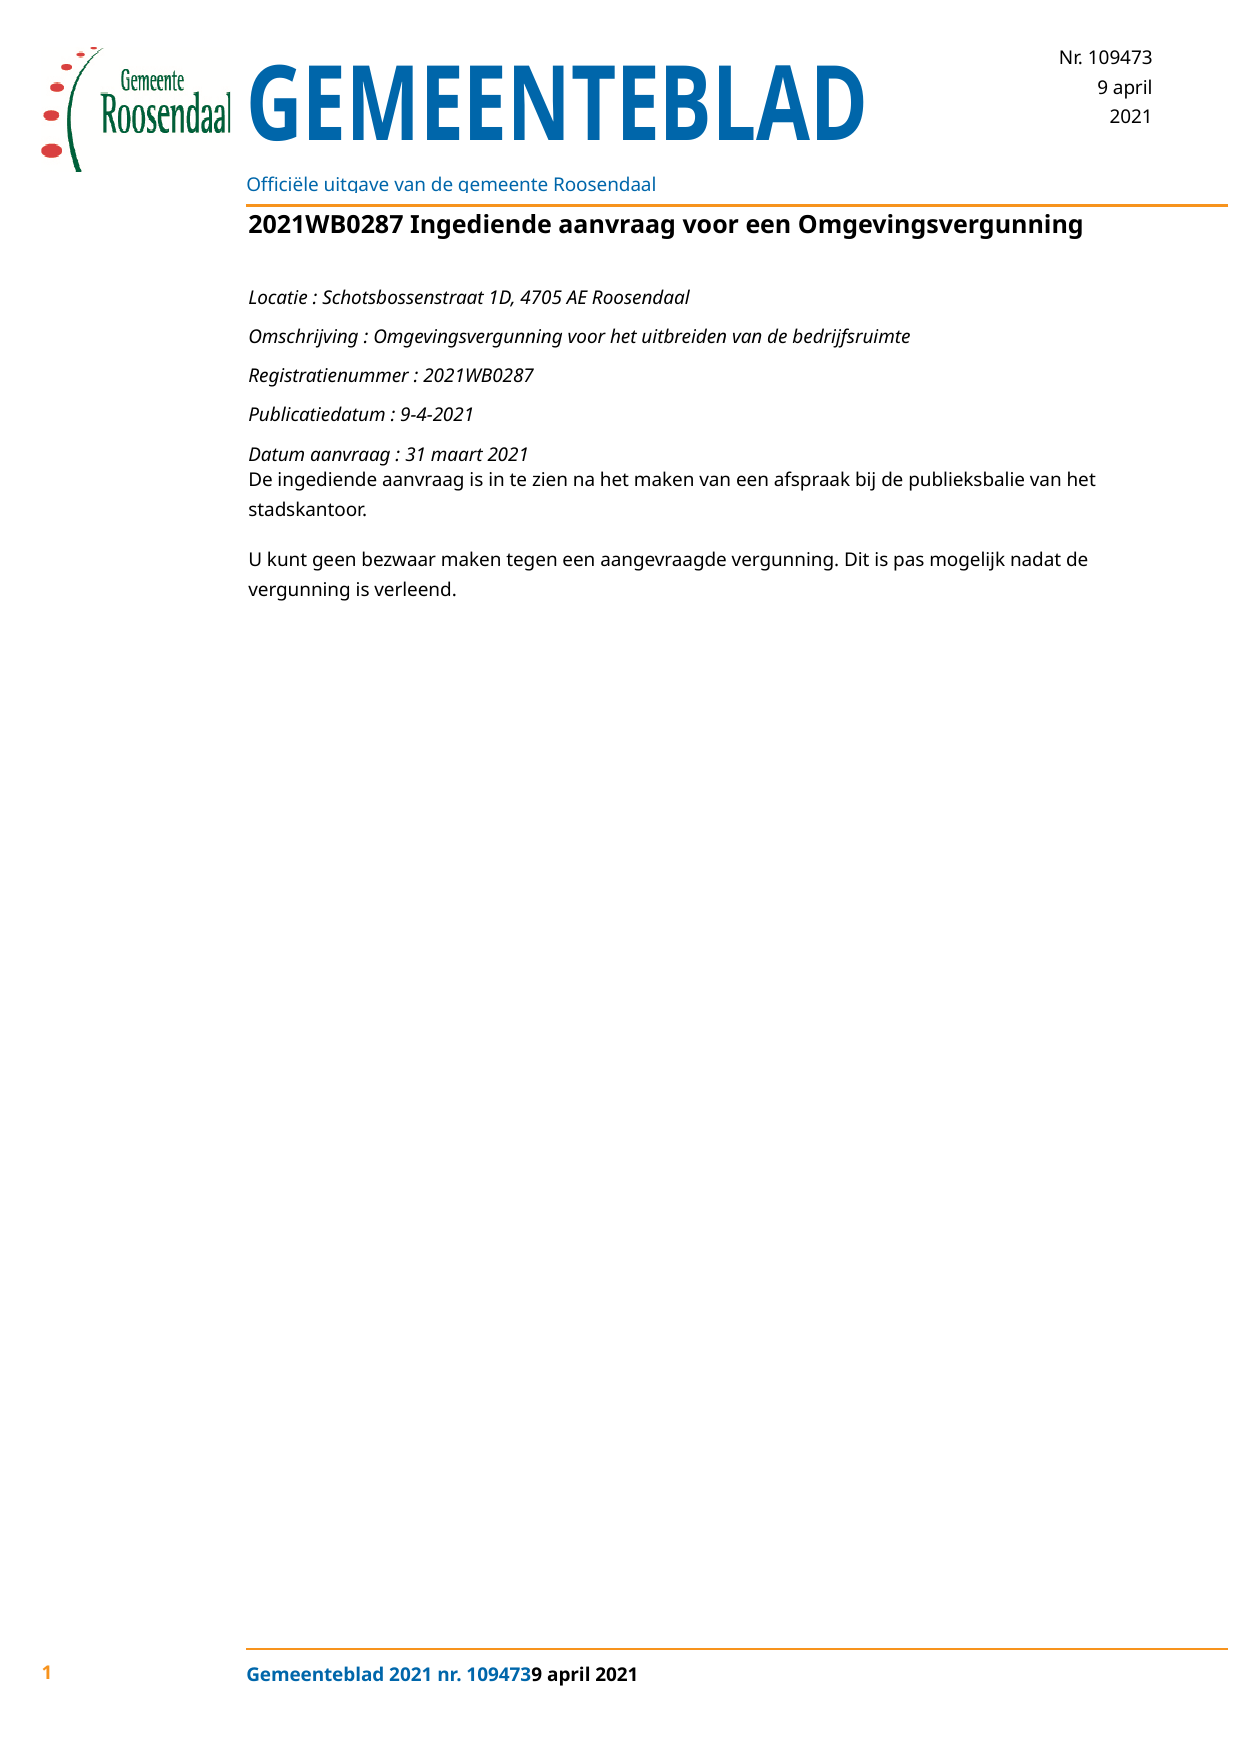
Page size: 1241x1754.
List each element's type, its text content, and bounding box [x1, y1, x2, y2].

text Omschrijving : Omgevingsvergunning voor het uitbreiden van de bedrijfsruimte [248, 323, 1152, 349]
text U kunt geen bezwaar maken tegen een aangevraagde vergunning. Dit is pas mogelijk nadat de vergunning is verleend. [248, 547, 1152, 602]
text Registratienummer : 2021WB0287 [248, 362, 1152, 388]
text De ingediende aanvraag is in te zien na het maken van een afspraak bij de publieksbalie van het stadskantoor. [248, 467, 1152, 522]
text Locatie : Schotsbossenstraat 1D, 4705 AE Roosendaal [248, 284, 1152, 309]
text 2021WB0287 Ingediende aanvraag voor een Omgevingsvergunning [248, 207, 1152, 241]
text Datum aanvraag : 31 maart 2021 [248, 441, 1152, 467]
text Publicatiedatum : 9-4-2021 [248, 402, 1152, 427]
picture [41, 47, 231, 172]
